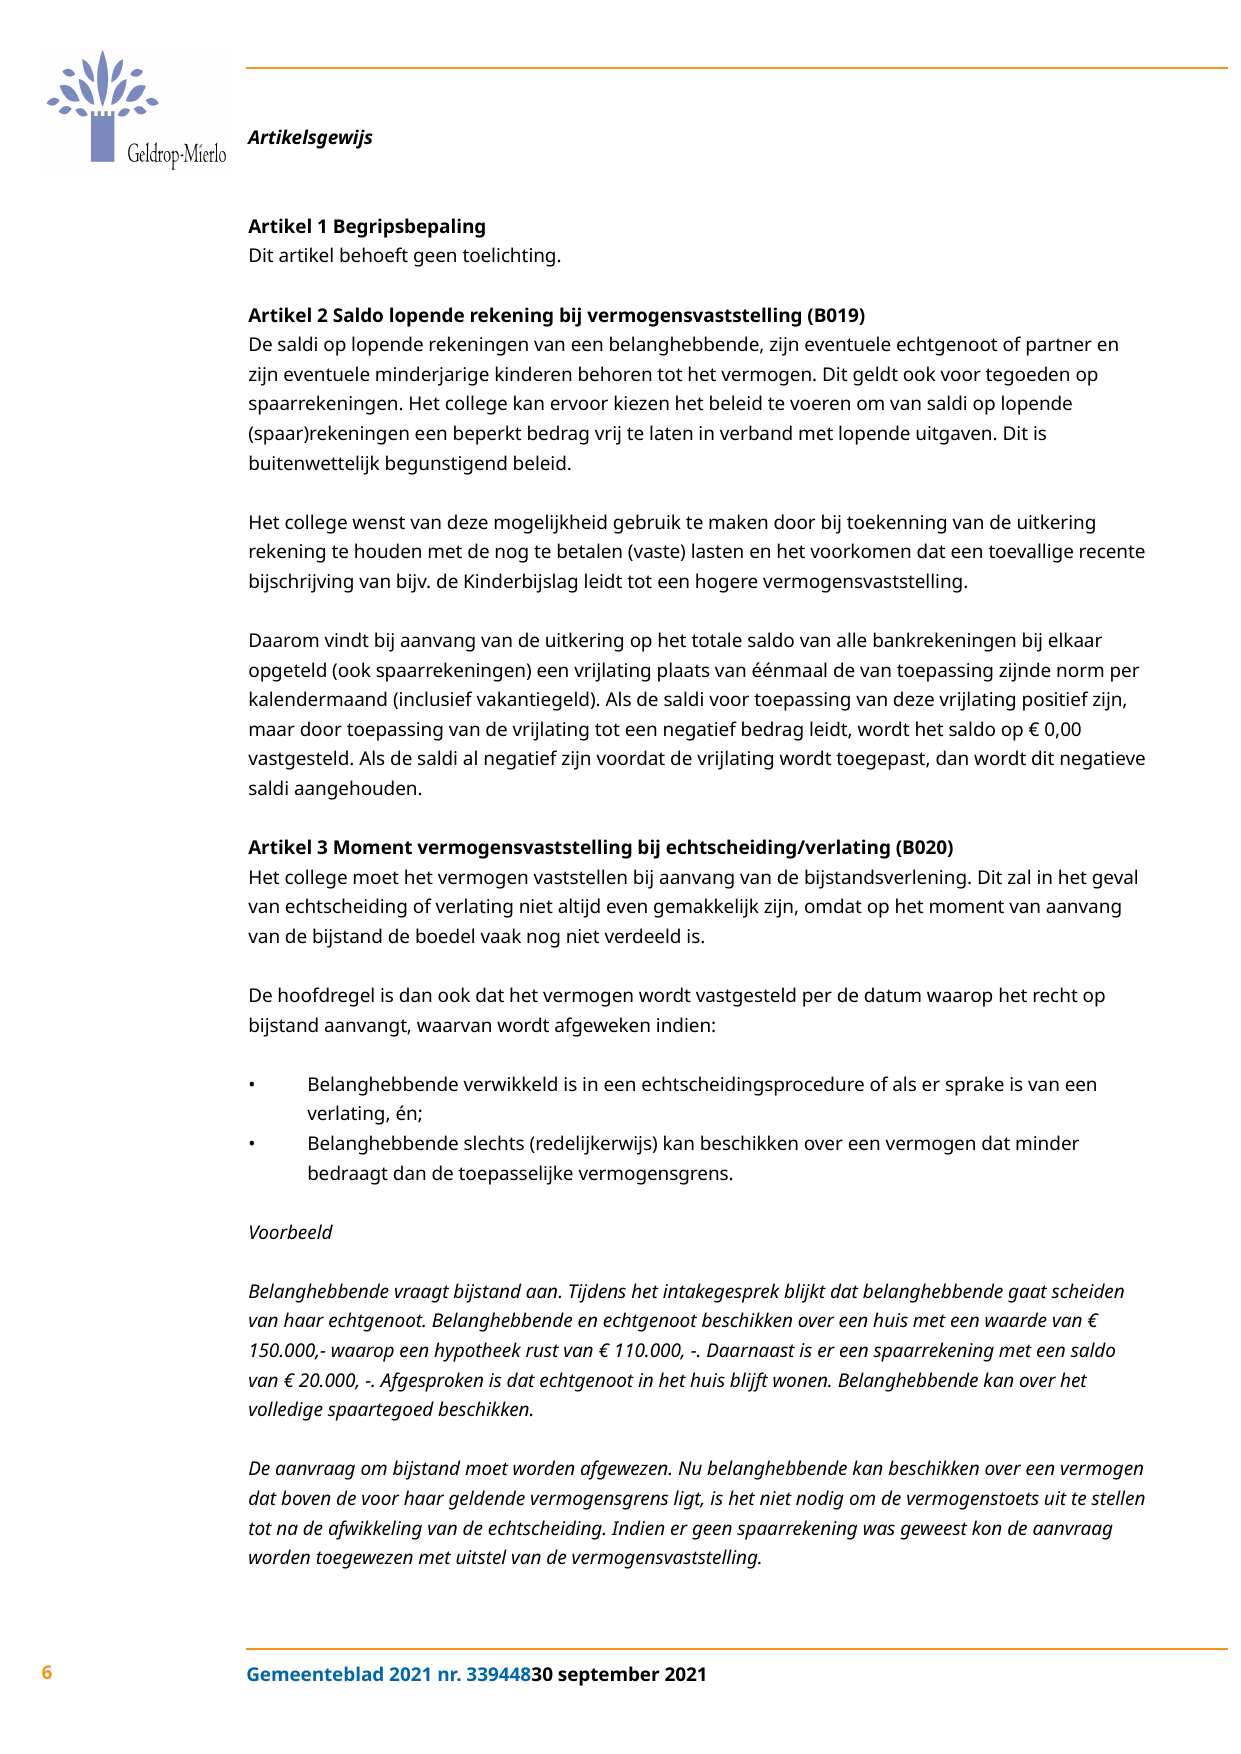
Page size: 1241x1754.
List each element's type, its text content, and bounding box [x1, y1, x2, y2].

text Artikel 3 Moment vermogensvaststelling bij echtscheiding/verlating (B020) [248, 834, 1152, 860]
list Belanghebbende verwikkeld is in een echtscheidingsprocedure of als er sprake is van een verlating, én; [248, 1071, 1152, 1126]
text Artikel 1 Begripsbepaling [248, 213, 1152, 239]
text De saldi op lopende rekeningen van een belanghebbende, zijn eventuele echtgenoot of partner en zijn eventuele minderjarige kinderen behoren tot het vermogen. Dit geldt ook voor tegoeden op spaarrekeningen. Het college kan ervoor kiezen het beleid te voeren om van saldi op lopende (spaar)rekeningen een beperkt bedrag vrij te laten in verband met lopende uitgaven. Dit is buitenwettelijk begunstigend beleid. [248, 331, 1152, 476]
text De aanvraag om bijstand moet worden afgewezen. Nu belanghebbende kan beschikken over een vermogen dat boven de voor haar geldende vermogensgrens ligt, is het niet nodig om de vermogenstoets uit te stellen tot na de afwikkeling van de echtscheiding. Indien er geen spaarrekening was geweest kon de aanvraag worden toegewezen met uitstel van de vermogensvaststelling. [248, 1456, 1152, 1570]
text Artikelsgewijs [248, 124, 1152, 150]
text Dit artikel behoeft geen toelichting. [248, 243, 1152, 268]
text Voorbeeld [248, 1219, 1152, 1245]
picture [41, 47, 231, 172]
text Belanghebbende vraagt bijstand aan. Tijdens het intakegesprek blijkt dat belanghebbende gaat scheiden van haar echtgenoot. Belanghebbende en echtgenoot beschikken over een huis met een waarde van € 150.000,- waarop een hypotheek rust van € 110.000, -. Daarnaast is er een spaarrekening met een saldo van € 20.000, -. Afgesproken is dat echtgenoot in het huis blijft wonen. Belanghebbende kan over het volledige spaartegoed beschikken. [248, 1278, 1152, 1422]
text Daarom vindt bij aanvang van de uitkering op het totale saldo van alle bankrekeningen bij elkaar opgeteld (ook spaarrekeningen) een vrijlating plaats van éénmaal de van toepassing zijnde norm per kalendermaand (inclusief vakantiegeld). Als de saldi voor toepassing van deze vrijlating positief zijn, maar door toepassing van de vrijlating tot een negatief bedrag leidt, wordt het saldo op € 0,00 vastgesteld. Als de saldi al negatief zijn voordat de vrijlating wordt toegepast, dan wordt dit negatieve saldi aangehouden. [248, 627, 1152, 801]
text De hoofdregel is dan ook dat het vermogen wordt vastgesteld per de datum waarop het recht op bijstand aanvangt, waarvan wordt afgeweken indien: [248, 982, 1152, 1038]
text Het college moet het vermogen vaststellen bij aanvang van de bijstandsverlening. Dit zal in het geval van echtscheiding of verlating niet altijd even gemakkelijk zijn, omdat op het moment van aanvang van de bijstand de boedel vaak nog niet verdeeld is. [248, 864, 1152, 949]
text Het college wenst van deze mogelijkheid gebruik te maken door bij toekenning van de uitkering rekening te houden met de nog te betalen (vaste) lasten en het voorkomen dat een toevallige recente bijschrijving van bijv. de Kinderbijslag leidt tot een hogere vermogensvaststelling. [248, 509, 1152, 594]
text Artikel 2 Saldo lopende rekening bij vermogensvaststelling (B019) [248, 302, 1152, 328]
list Belanghebbende slechts (redelijkerwijs) kan beschikken over een vermogen dat minder bedraagt dan de toepasselijke vermogensgrens. [248, 1130, 1152, 1186]
